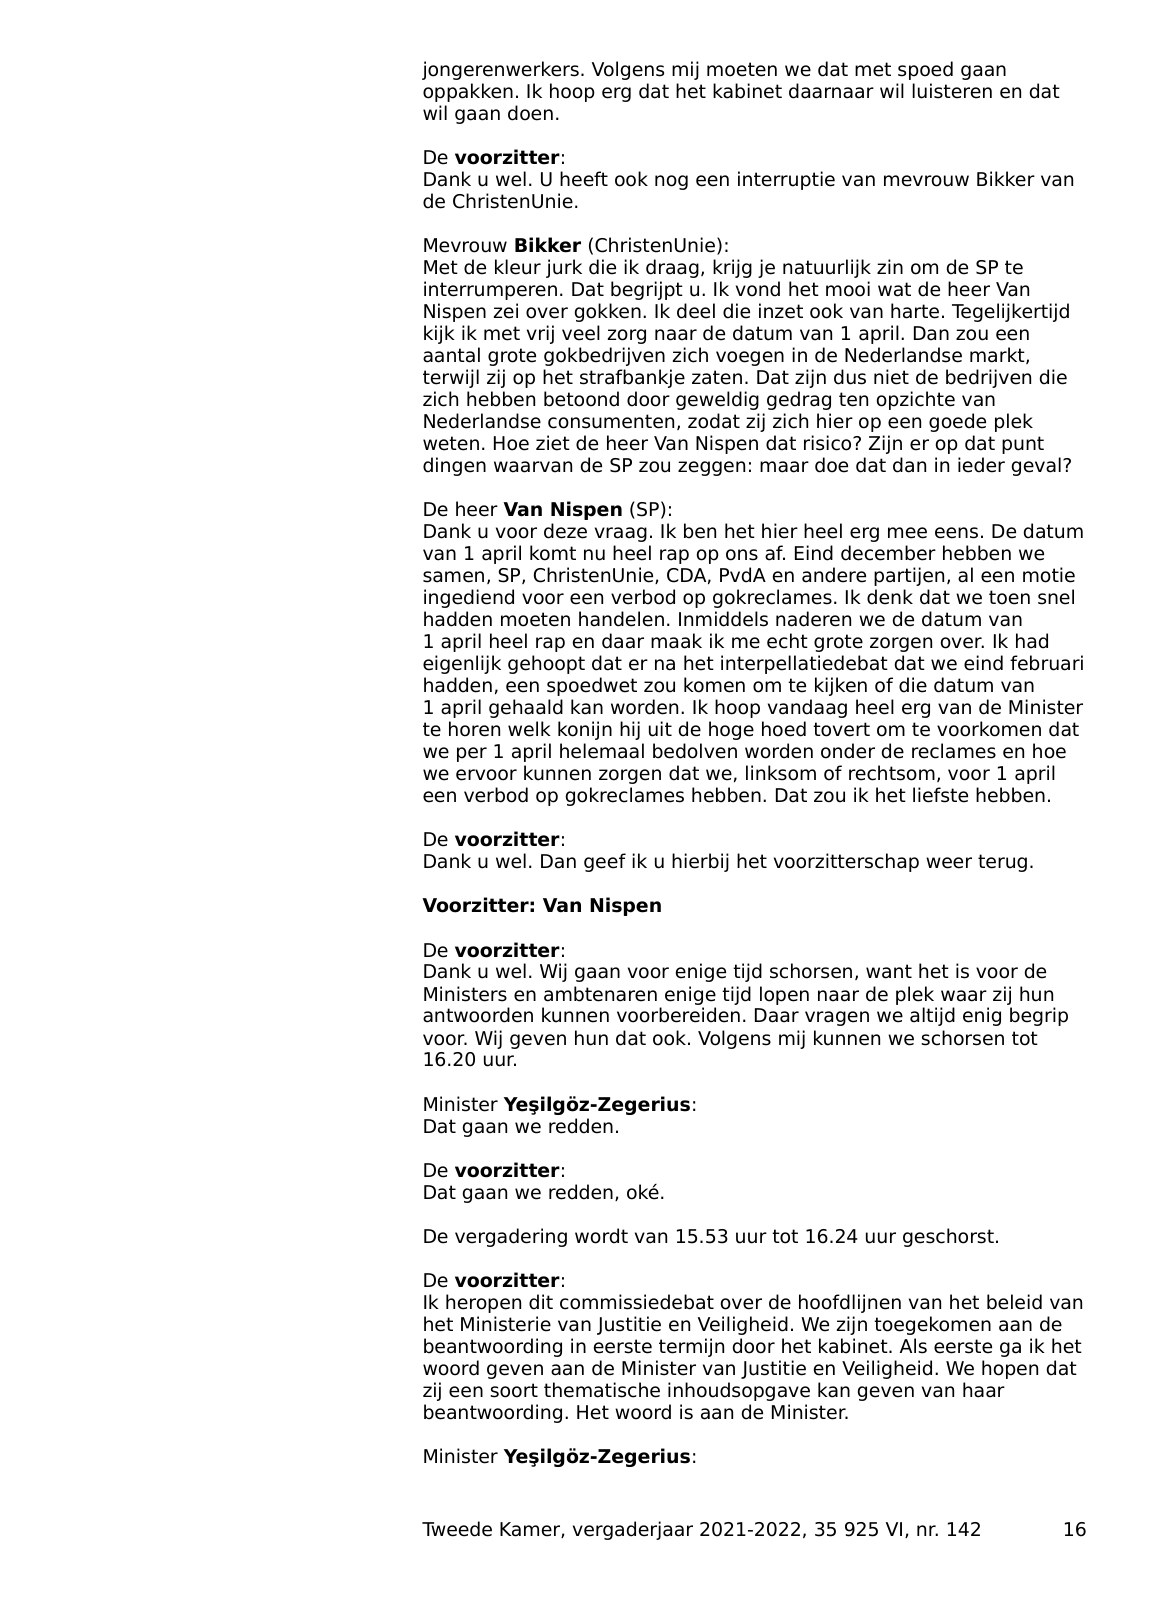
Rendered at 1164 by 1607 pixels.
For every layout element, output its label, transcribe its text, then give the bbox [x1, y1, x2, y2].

text Dank u wel. U heeft ook nog een interruptie van mevrouw Bikker van de ChristenUnie. [422, 169, 1087, 213]
text Dat gaan we redden. [422, 1116, 1087, 1137]
text Met de kleur jurk die ik draag, krijg je natuurlijk zin om de SP te interrumperen. Dat begrijpt u. Ik vond het mooi wat de heer Van Nispen zei over gokken. Ik deel die inzet ook van harte. Tegelijkertijd kijk ik met vrij veel zorg naar de datum van 1 april. Dan zou een aantal grote gokbedrijven zich voegen in de Nederlandse markt, terwijl zij op het strafbankje zaten. Dat zijn dus niet de bedrijven die zich hebben betoond door geweldig gedrag ten opzichte van Nederlandse consumenten, zodat zij zich hier op een goede plek weten. Hoe ziet de heer Van Nispen dat risico? Zijn er op dat punt dingen waarvan de SP zou zeggen: maar doe dat dan in ieder geval? [422, 257, 1087, 477]
text Dat gaan we redden, oké. [422, 1182, 1087, 1204]
text De voorzitter: [422, 147, 1087, 169]
text De vergadering wordt van 15.53 uur tot 16.24 uur geschorst. [422, 1226, 1087, 1248]
text Mevrouw Bikker (ChristenUnie): [422, 235, 1087, 257]
text De voorzitter: [422, 1160, 1087, 1182]
text Minister Yeşilgöz-Zegerius: [422, 1446, 1087, 1468]
text jongerenwerkers. Volgens mij moeten we dat met spoed gaan oppakken. Ik hoop erg dat het kabinet daarnaar wil luisteren en dat wil gaan doen. [422, 59, 1087, 125]
text Dank u wel. Wij gaan voor enige tijd schorsen, want het is voor de Ministers en ambtenaren enige tijd lopen naar de plek waar zij hun antwoorden kunnen voorbereiden. Daar vragen we altijd enig begrip voor. Wij geven hun dat ook. Volgens mij kunnen we schorsen tot 16.20 uur. [422, 961, 1087, 1071]
text Dank u wel. Dan geef ik u hierbij het voorzitterschap weer terug. [422, 851, 1087, 873]
text De voorzitter: [422, 1270, 1087, 1292]
text De voorzitter: [422, 829, 1087, 851]
text Ik heropen dit commissiedebat over de hoofdlijnen van het beleid van het Ministerie van Justitie en Veiligheid. We zijn toegekomen aan de beantwoording in eerste termijn door het kabinet. Als eerste ga ik het woord geven aan de Minister van Justitie en Veiligheid. We hopen dat zij een soort thematische inhoudsopgave kan geven van haar beantwoording. Het woord is aan de Minister. [422, 1292, 1087, 1424]
text De heer Van Nispen (SP): [422, 499, 1087, 521]
text Voorzitter: Van Nispen [422, 895, 1087, 917]
text Minister Yeşilgöz-Zegerius: [422, 1093, 1087, 1116]
text Dank u voor deze vraag. Ik ben het hier heel erg mee eens. De datum van 1 april komt nu heel rap op ons af. Eind december hebben we samen, SP, ChristenUnie, CDA, PvdA en andere partijen, al een motie ingediend voor een verbod op gokreclames. Ik denk dat we toen snel hadden moeten handelen. Inmiddels naderen we de datum van 1 april heel rap en daar maak ik me echt grote zorgen over. Ik had eigenlijk gehoopt dat er na het interpellatiedebat dat we eind februari hadden, een spoedwet zou komen om te kijken of die datum van 1 april gehaald kan worden. Ik hoop vandaag heel erg van de Minister te horen welk konijn hij uit de hoge hoed tovert om te voorkomen dat we per 1 april helemaal bedolven worden onder de reclames en hoe we ervoor kunnen zorgen dat we, linksom of rechtsom, voor 1 april een verbod op gokreclames hebben. Dat zou ik het liefste hebben. [422, 521, 1087, 807]
text De voorzitter: [422, 939, 1087, 961]
